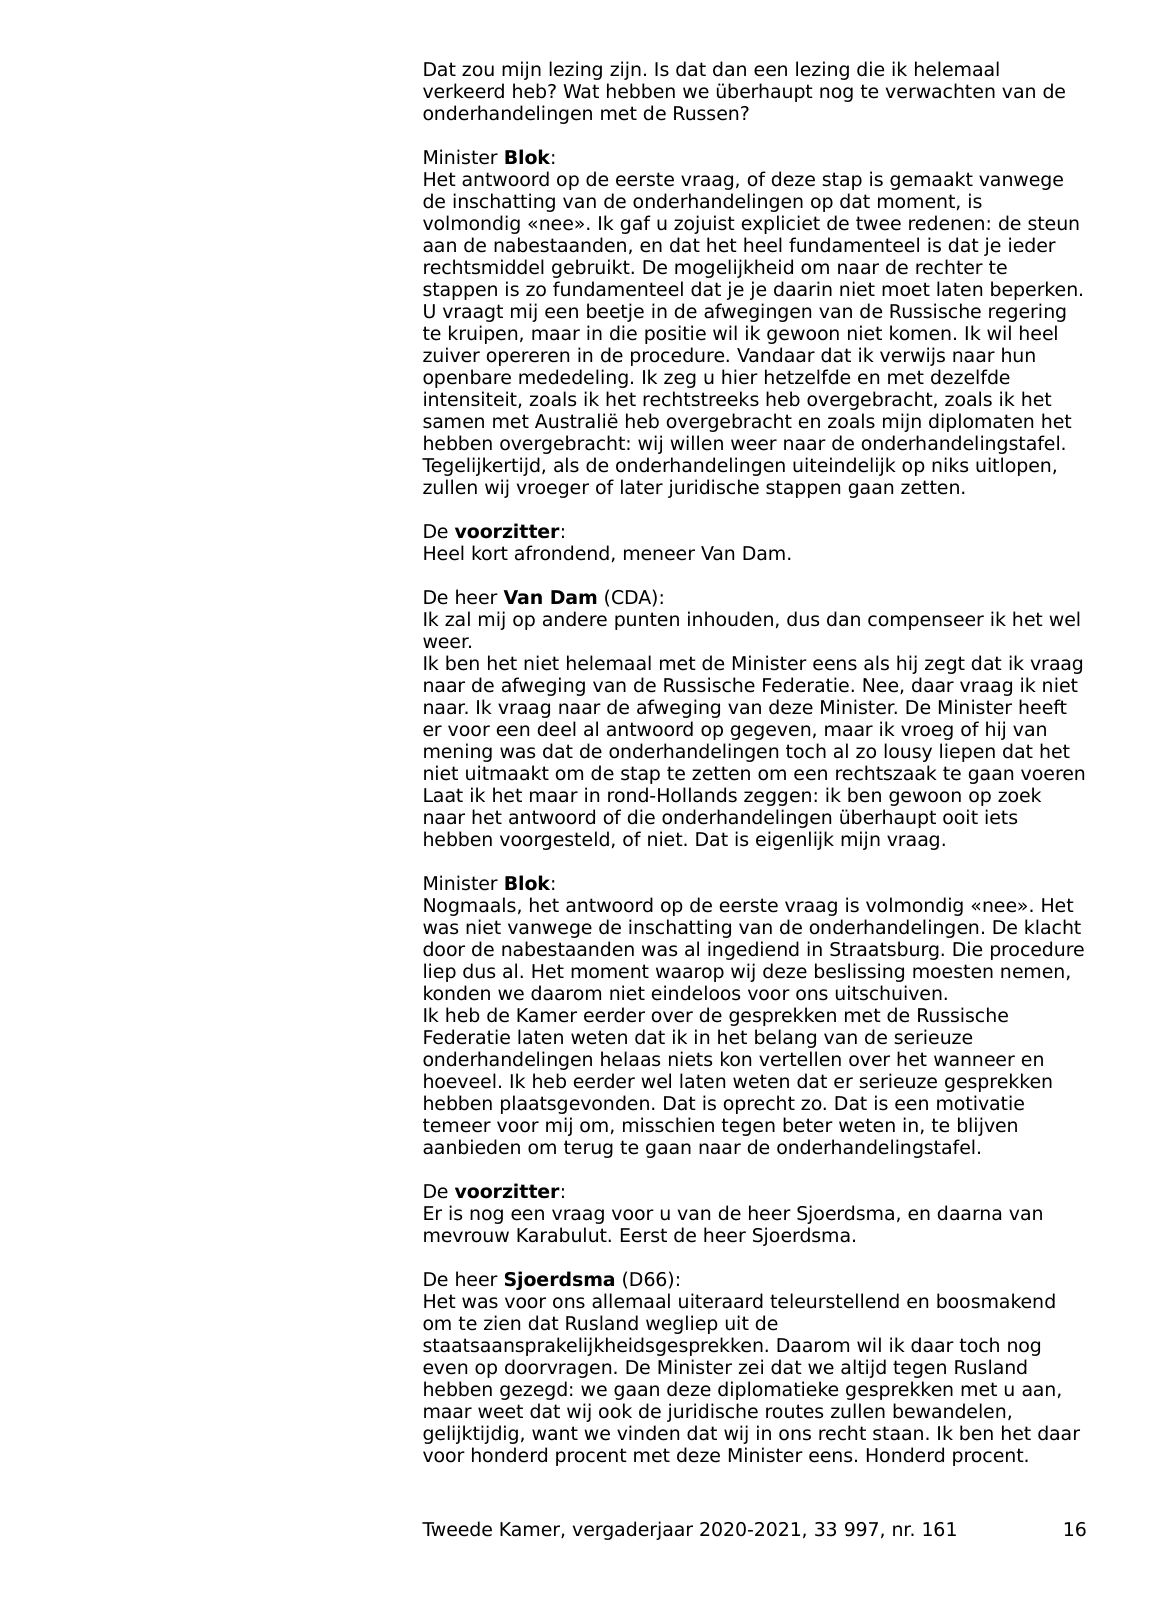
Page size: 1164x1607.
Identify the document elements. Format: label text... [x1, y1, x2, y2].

text Ik zal mij op andere punten inhouden, dus dan compenseer ik het wel weer. [422, 609, 1087, 653]
text Dat zou mijn lezing zijn. Is dat dan een lezing die ik helemaal verkeerd heb? Wat hebben we überhaupt nog te verwachten van de onderhandelingen met de Russen? [422, 59, 1087, 125]
text De voorzitter: [422, 521, 1087, 543]
text U vraagt mij een beetje in de afwegingen van de Russische regering te kruipen, maar in die positie wil ik gewoon niet komen. Ik wil heel zuiver opereren in de procedure. Vandaar dat ik verwijs naar hun openbare mededeling. Ik zeg u hier hetzelfde en met dezelfde intensiteit, zoals ik het rechtstreeks heb overgebracht, zoals ik het samen met Australië heb overgebracht en zoals mijn diplomaten het hebben overgebracht: wij willen weer naar de onderhandelingstafel. Tegelijkertijd, als de onderhandelingen uiteindelijk op niks uitlopen, zullen wij vroeger of later juridische stappen gaan zetten. [422, 301, 1087, 499]
text Ik heb de Kamer eerder over de gesprekken met de Russische Federatie laten weten dat ik in het belang van de serieuze onderhandelingen helaas niets kon vertellen over het wanneer en hoeveel. Ik heb eerder wel laten weten dat er serieuze gesprekken hebben plaatsgevonden. Dat is oprecht zo. Dat is een motivatie temeer voor mij om, misschien tegen beter weten in, te blijven aanbieden om terug te gaan naar de onderhandelingstafel. [422, 1005, 1087, 1159]
text De voorzitter: [422, 1181, 1087, 1203]
text Het antwoord op de eerste vraag, of deze stap is gemaakt vanwege de inschatting van de onderhandelingen op dat moment, is volmondig «nee». Ik gaf u zojuist expliciet de twee redenen: de steun aan de nabestaanden, en dat het heel fundamenteel is dat je ieder rechtsmiddel gebruikt. De mogelijkheid om naar de rechter te stappen is zo fundamenteel dat je je daarin niet moet laten beperken. [422, 169, 1087, 301]
text Minister Blok: [422, 147, 1087, 169]
text De heer Sjoerdsma (D66): [422, 1269, 1087, 1291]
text De heer Van Dam (CDA): [422, 587, 1087, 609]
text Heel kort afrondend, meneer Van Dam. [422, 543, 1087, 565]
text Het was voor ons allemaal uiteraard teleurstellend en boosmakend om te zien dat Rusland wegliep uit de staatsaansprakelijkheidsgesprekken. Daarom wil ik daar toch nog even op doorvragen. De Minister zei dat we altijd tegen Rusland hebben gezegd: we gaan deze diplomatieke gesprekken met u aan, maar weet dat wij ook de juridische routes zullen bewandelen, gelijktijdig, want we vinden dat wij in ons recht staan. Ik ben het daar voor honderd procent met deze Minister eens. Honderd procent. [422, 1291, 1087, 1467]
text Minister Blok: [422, 873, 1087, 895]
text Nogmaals, het antwoord op de eerste vraag is volmondig «nee». Het was niet vanwege de inschatting van de onderhandelingen. De klacht door de nabestaanden was al ingediend in Straatsburg. Die procedure liep dus al. Het moment waarop wij deze beslissing moesten nemen, konden we daarom niet eindeloos voor ons uitschuiven. [422, 895, 1087, 1005]
text Er is nog een vraag voor u van de heer Sjoerdsma, en daarna van mevrouw Karabulut. Eerst de heer Sjoerdsma. [422, 1203, 1087, 1247]
text Ik ben het niet helemaal met de Minister eens als hij zegt dat ik vraag naar de afweging van de Russische Federatie. Nee, daar vraag ik niet naar. Ik vraag naar de afweging van deze Minister. De Minister heeft er voor een deel al antwoord op gegeven, maar ik vroeg of hij van mening was dat de onderhandelingen toch al zo lousy liepen dat het niet uitmaakt om de stap te zetten om een rechtszaak te gaan voeren Laat ik het maar in rond-Hollands zeggen: ik ben gewoon op zoek naar het antwoord of die onderhandelingen überhaupt ooit iets hebben voorgesteld, of niet. Dat is eigenlijk mijn vraag. [422, 653, 1087, 851]
